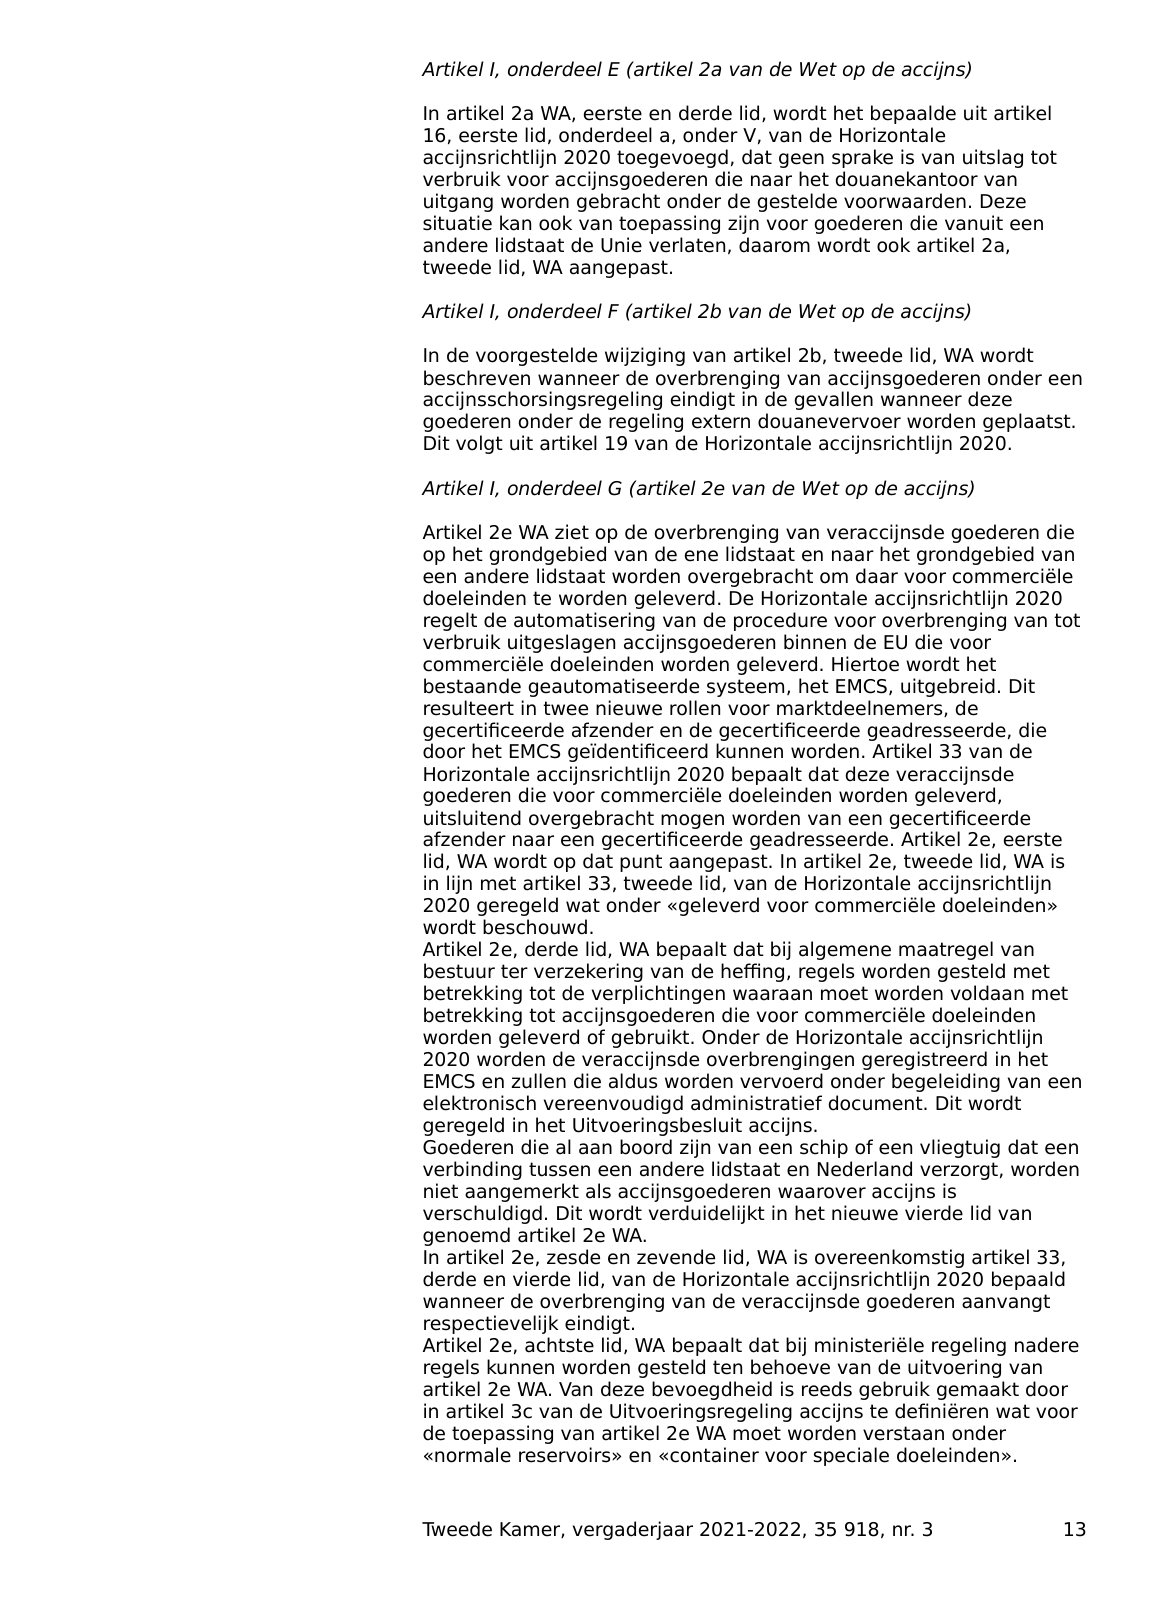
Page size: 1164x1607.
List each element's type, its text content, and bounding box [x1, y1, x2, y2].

text In artikel 2a WA, eerste en derde lid, wordt het bepaalde uit artikel 16, eerste lid, onderdeel a, onder V, van de Horizontale accijnsrichtlijn 2020 toegevoegd, dat geen sprake is van uitslag tot verbruik voor accijnsgoederen die naar het douanekantoor van uitgang worden gebracht onder de gestelde voorwaarden. Deze situatie kan ook van toepassing zijn voor goederen die vanuit een andere lidstaat de Unie verlaten, daarom wordt ook artikel 2a, tweede lid, WA aangepast. [422, 103, 1087, 279]
subtitle Artikel I, onderdeel E (artikel 2a van de Wet op de accijns) [422, 59, 1087, 81]
text In de voorgestelde wijziging van artikel 2b, tweede lid, WA wordt beschreven wanneer de overbrenging van accijnsgoederen onder een accijnsschorsingsregeling eindigt in de gevallen wanneer deze goederen onder de regeling extern douanevervoer worden geplaatst. Dit volgt uit artikel 19 van de Horizontale accijnsrichtlijn 2020. [422, 345, 1087, 455]
text Artikel 2e WA ziet op de overbrenging van veraccijnsde goederen die op het grondgebied van de ene lidstaat en naar het grondgebied van een andere lidstaat worden overgebracht om daar voor commerciële doeleinden te worden geleverd. De Horizontale accijnsrichtlijn 2020 regelt de automatisering van de procedure voor overbrenging van tot verbruik uitgeslagen accijnsgoederen binnen de EU die voor commerciële doeleinden worden geleverd. Hiertoe wordt het bestaande geautomatiseerde systeem, het EMCS, uitgebreid. Dit resulteert in twee nieuwe rollen voor marktdeelnemers, de gecertificeerde afzender en de gecertificeerde geadresseerde, die door het EMCS geïdentificeerd kunnen worden. Artikel 33 van de Horizontale accijnsrichtlijn 2020 bepaalt dat deze veraccijnsde goederen die voor commerciële doeleinden worden geleverd, uitsluitend overgebracht mogen worden van een gecertificeerde afzender naar een gecertificeerde geadresseerde. Artikel 2e, eerste lid, WA wordt op dat punt aangepast. In artikel 2e, tweede lid, WA is in lijn met artikel 33, tweede lid, van de Horizontale accijnsrichtlijn 2020 geregeld wat onder «geleverd voor commerciële doeleinden» wordt beschouwd. [422, 522, 1087, 939]
text Artikel 2e, achtste lid, WA bepaalt dat bij ministeriële regeling nadere regels kunnen worden gesteld ten behoeve van de uitvoering van artikel 2e WA. Van deze bevoegdheid is reeds gebruik gemaakt door in artikel 3c van de Uitvoeringsregeling accijns te definiëren wat voor de toepassing van artikel 2e WA moet worden verstaan onder «normale reservoirs» en «container voor speciale doeleinden». [422, 1335, 1087, 1467]
text In artikel 2e, zesde en zevende lid, WA is overeenkomstig artikel 33, derde en vierde lid, van de Horizontale accijnsrichtlijn 2020 bepaald wanneer de overbrenging van de veraccijnsde goederen aanvangt respectievelijk eindigt. [422, 1247, 1087, 1335]
text Goederen die al aan boord zijn van een schip of een vliegtuig dat een verbinding tussen een andere lidstaat en Nederland verzorgt, worden niet aangemerkt als accijnsgoederen waarover accijns is verschuldigd. Dit wordt verduidelijkt in het nieuwe vierde lid van genoemd artikel 2e WA. [422, 1137, 1087, 1247]
subtitle Artikel I, onderdeel G (artikel 2e van de Wet op de accijns) [422, 477, 1087, 499]
text Artikel 2e, derde lid, WA bepaalt dat bij algemene maatregel van bestuur ter verzekering van de heffing, regels worden gesteld met betrekking tot de verplichtingen waaraan moet worden voldaan met betrekking tot accijnsgoederen die voor commerciële doeleinden worden geleverd of gebruikt. Onder de Horizontale accijnsrichtlijn 2020 worden de veraccijnsde overbrengingen geregistreerd in het EMCS en zullen die aldus worden vervoerd onder begeleiding van een elektronisch vereenvoudigd administratief document. Dit wordt geregeld in het Uitvoeringsbesluit accijns. [422, 939, 1087, 1137]
subtitle Artikel I, onderdeel F (artikel 2b van de Wet op de accijns) [422, 301, 1087, 323]
